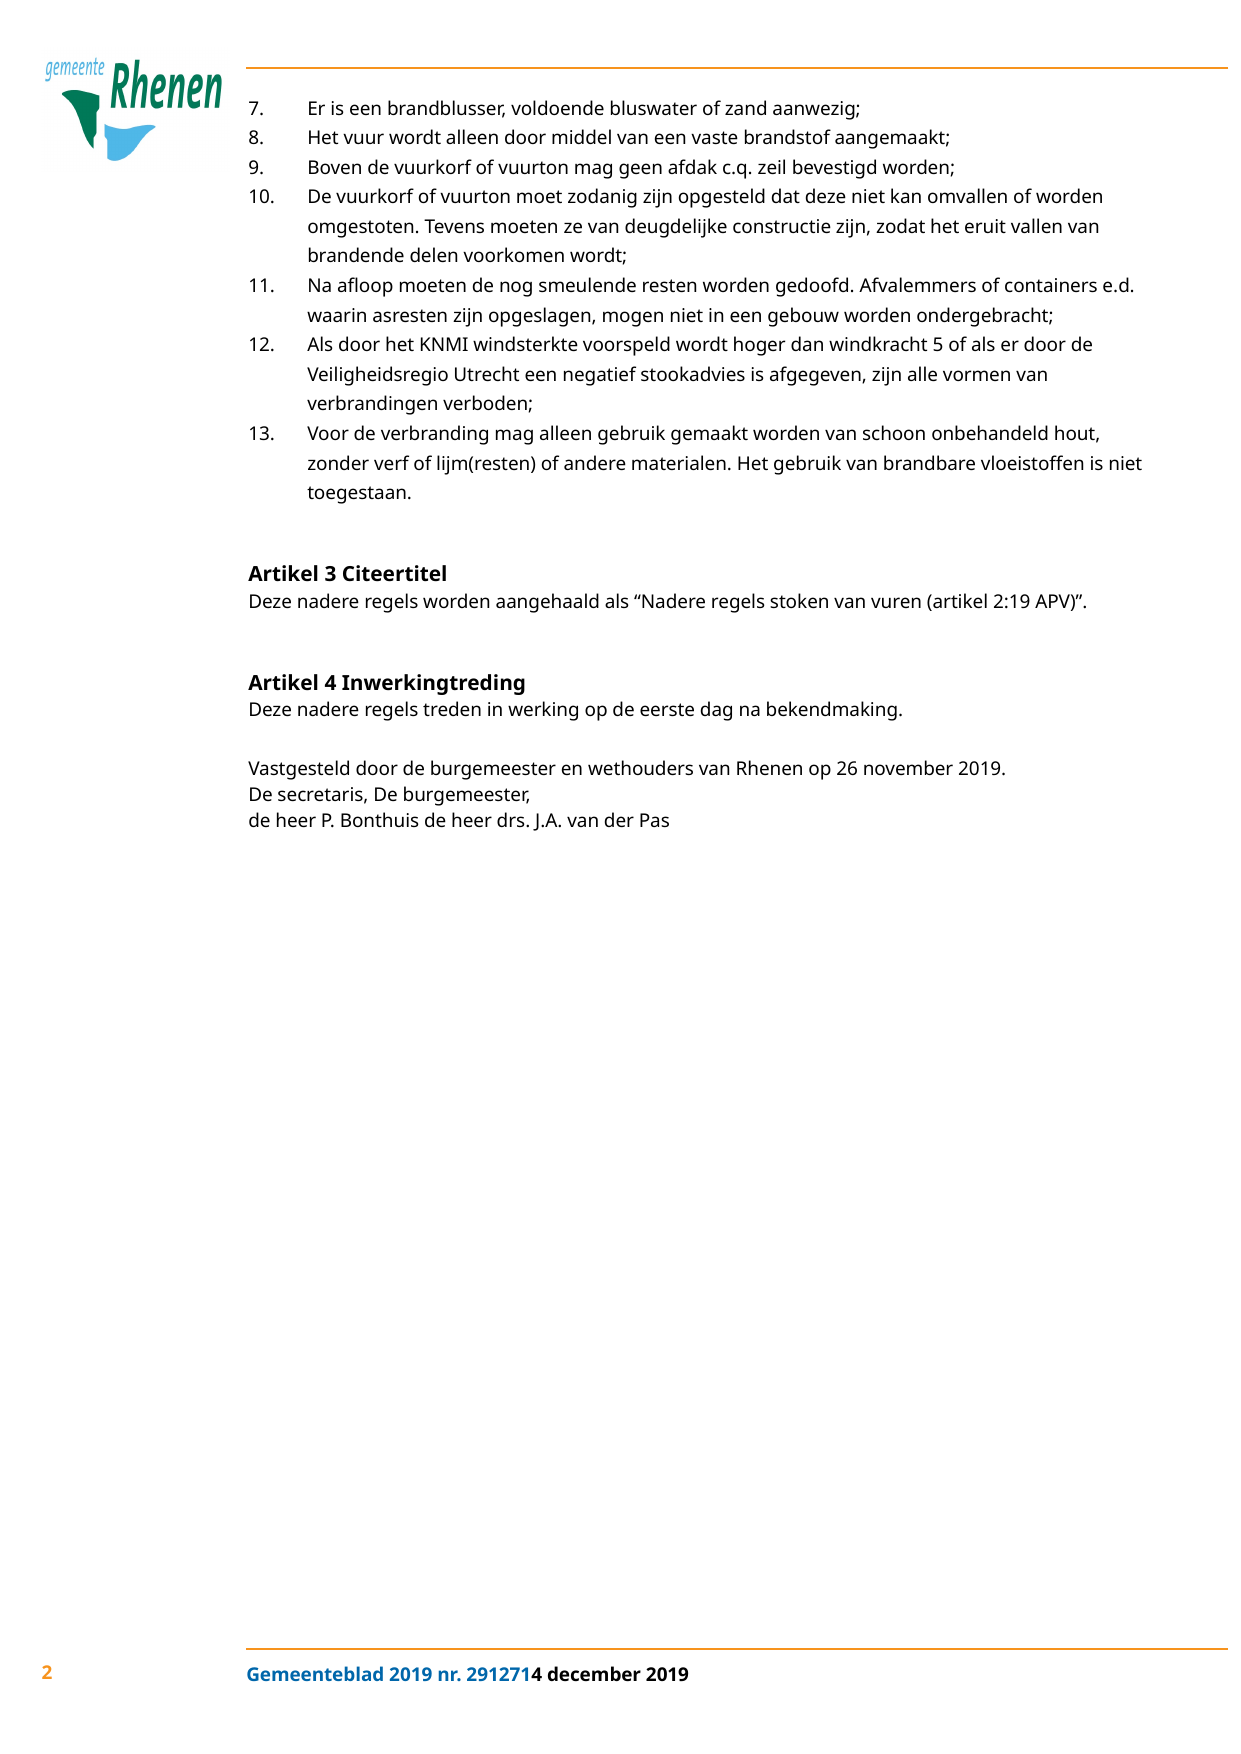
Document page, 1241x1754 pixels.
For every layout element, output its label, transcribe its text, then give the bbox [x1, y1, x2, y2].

picture [41, 47, 231, 172]
text De secretaris, De burgemeester, [248, 781, 1152, 807]
list Boven de vuurkorf of vuurton mag geen afdak c.q. zeil bevestigd worden; [248, 154, 1152, 180]
list Er is een brandblusser, voldoende bluswater of zand aanwezig; [248, 95, 1152, 121]
text Vastgesteld door de burgemeester en wethouders van Rhenen op 26 november 2019. [248, 755, 1152, 781]
list Als door het KNMI windsterkte voorspeld wordt hoger dan windkracht 5 of als er door de Veiligheidsregio Utrecht een negatief stookadvies is afgegeven, zijn alle vormen van verbrandingen verboden; [248, 331, 1152, 416]
list De vuurkorf of vuurton moet zodanig zijn opgesteld dat deze niet kan omvallen of worden omgestoten. Tevens moeten ze van deugdelijke constructie zijn, zodat het eruit vallen van brandende delen voorkomen wordt; [248, 183, 1152, 268]
text Artikel 3 Citeertitel [248, 559, 1152, 588]
text Artikel 4 Inwerkingtreding [248, 668, 1152, 696]
text de heer P. Bonthuis de heer drs. J.A. van der Pas [248, 807, 1152, 833]
list Het vuur wordt alleen door middel van een vaste brandstof aangemaakt; [248, 124, 1152, 150]
text Deze nadere regels treden in werking op de eerste dag na bekendmaking. [248, 696, 1152, 722]
list Na afloop moeten de nog smeulende resten worden gedoofd. Afvalemmers of containers e.d. waarin asresten zijn opgeslagen, mogen niet in een gebouw worden ondergebracht; [248, 272, 1152, 328]
list Voor de verbranding mag alleen gebruik gemaakt worden van schoon onbehandeld hout, zonder verf of lijm(resten) of andere materialen. Het gebruik van brandbare vloeistoffen is niet toegestaan. [248, 420, 1152, 505]
text Deze nadere regels worden aangehaald als “Nadere regels stoken van vuren (artikel 2:19 APV)”. [248, 588, 1152, 613]
